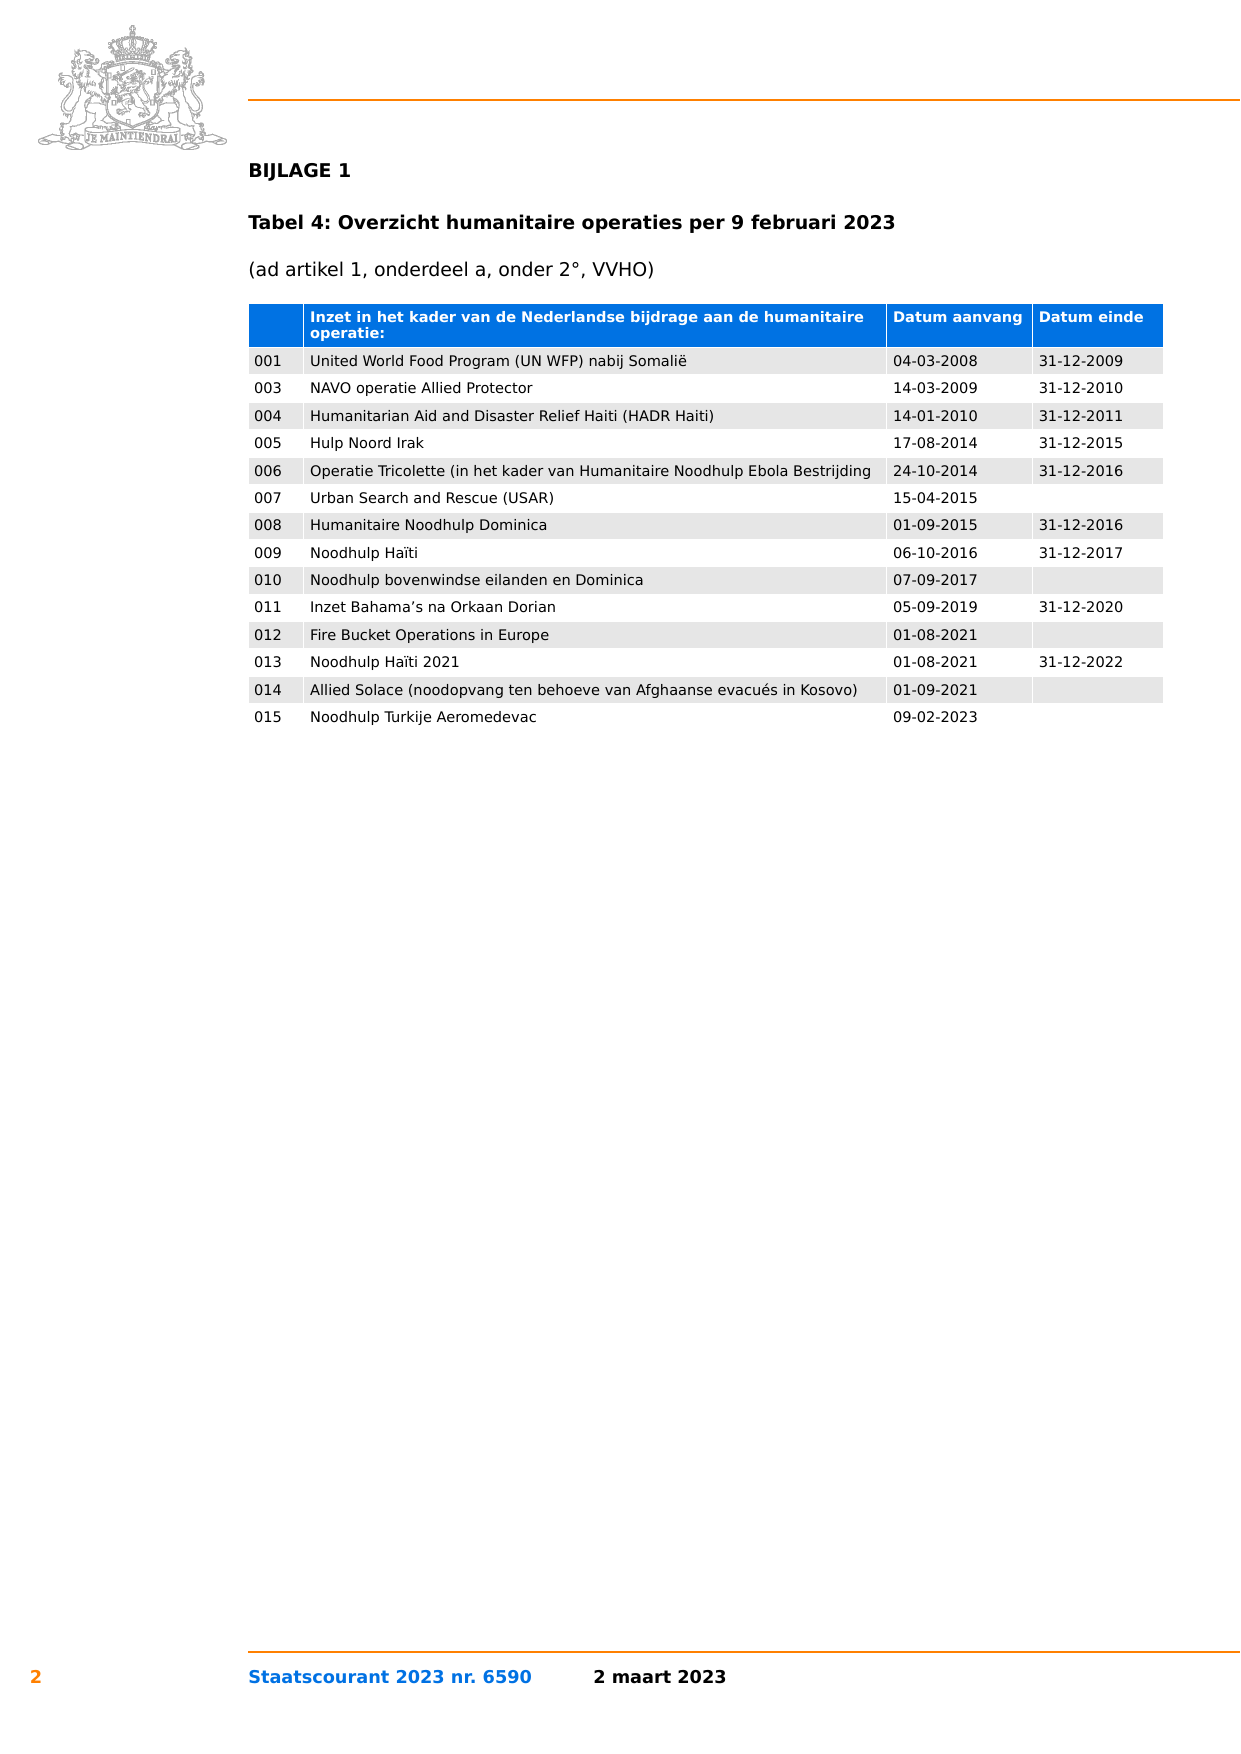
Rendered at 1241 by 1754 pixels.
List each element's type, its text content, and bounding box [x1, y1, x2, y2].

table_cell 14-03-2009 [887, 376, 1032, 402]
table_cell 01-09-2021 [887, 677, 1032, 703]
table_cell 06-10-2016 [887, 540, 1032, 566]
table_header Datum einde [1033, 304, 1163, 347]
subtitle BIJLAGE 1 [248, 160, 1163, 182]
table_cell 31-12-2010 [1033, 376, 1163, 402]
table_cell Noodhulp Turkije Aeromedevac [304, 704, 886, 731]
table_cell 05-09-2019 [887, 595, 1032, 621]
table_cell 01-08-2021 [887, 650, 1032, 676]
table_cell 010 [249, 567, 303, 594]
table_cell 015 [249, 704, 303, 731]
table_cell [1033, 704, 1163, 731]
table_cell 013 [249, 650, 303, 676]
table_cell Noodhulp Haïti 2021 [304, 650, 886, 676]
table_cell 014 [249, 677, 303, 703]
table_cell 31-12-2011 [1033, 403, 1163, 429]
table_header Datum aanvang [887, 304, 1032, 347]
picture [38, 25, 227, 150]
table_cell [1033, 485, 1163, 511]
table_cell Hulp Noord Irak [304, 430, 886, 457]
table_cell 09-02-2023 [887, 704, 1032, 731]
table_header Inzet in het kader van de Nederlandse bijdrage aan de humanitaire operatie: [304, 304, 886, 347]
table_cell 31-12-2017 [1033, 540, 1163, 566]
table_cell Noodhulp bovenwindse eilanden en Dominica [304, 567, 886, 594]
subtitle Tabel 4: Overzicht humanitaire operaties per 9 februari 2023 [248, 212, 1163, 234]
table_cell 005 [249, 430, 303, 457]
table_cell Allied Solace (noodopvang ten behoeve van Afghaanse evacués in Kosovo) [304, 677, 886, 703]
table_cell 001 [249, 348, 303, 374]
table_cell Humanitarian Aid and Disaster Relief Haiti (HADR Haiti) [304, 403, 886, 429]
table_cell 31-12-2016 [1033, 513, 1163, 539]
table_cell 003 [249, 376, 303, 402]
table_header [249, 304, 303, 347]
table_cell 31-12-2022 [1033, 650, 1163, 676]
table_cell Noodhulp Haïti [304, 540, 886, 566]
table_cell [1033, 567, 1163, 594]
table_cell Fire Bucket Operations in Europe [304, 622, 886, 648]
table_cell 01-09-2015 [887, 513, 1032, 539]
table_cell 009 [249, 540, 303, 566]
table_cell 31-12-2020 [1033, 595, 1163, 621]
table_cell 008 [249, 513, 303, 539]
table_cell 004 [249, 403, 303, 429]
table_cell [1033, 622, 1163, 648]
table_cell 011 [249, 595, 303, 621]
table_cell 15-04-2015 [887, 485, 1032, 511]
table_cell 04-03-2008 [887, 348, 1032, 374]
table_cell Urban Search and Rescue (USAR) [304, 485, 886, 511]
table_cell 012 [249, 622, 303, 648]
table_cell Inzet Bahama’s na Orkaan Dorian [304, 595, 886, 621]
table_cell NAVO operatie Allied Protector [304, 376, 886, 402]
text (ad artikel 1, onderdeel a, onder 2°, VVHO) [248, 259, 1163, 281]
table_cell 31-12-2015 [1033, 430, 1163, 457]
table_cell 31-12-2016 [1033, 458, 1163, 484]
table_cell 24-10-2014 [887, 458, 1032, 484]
table_cell Humanitaire Noodhulp Dominica [304, 513, 886, 539]
table_cell Operatie Tricolette (in het kader van Humanitaire Noodhulp Ebola Bestrijding [304, 458, 886, 484]
table_cell 006 [249, 458, 303, 484]
table_cell United World Food Program (UN WFP) nabij Somalië [304, 348, 886, 374]
table_cell 14-01-2010 [887, 403, 1032, 429]
table_cell 01-08-2021 [887, 622, 1032, 648]
table_cell [1033, 677, 1163, 703]
table_cell 31-12-2009 [1033, 348, 1163, 374]
table_cell 07-09-2017 [887, 567, 1032, 594]
table_cell 17-08-2014 [887, 430, 1032, 457]
table_cell 007 [249, 485, 303, 511]
